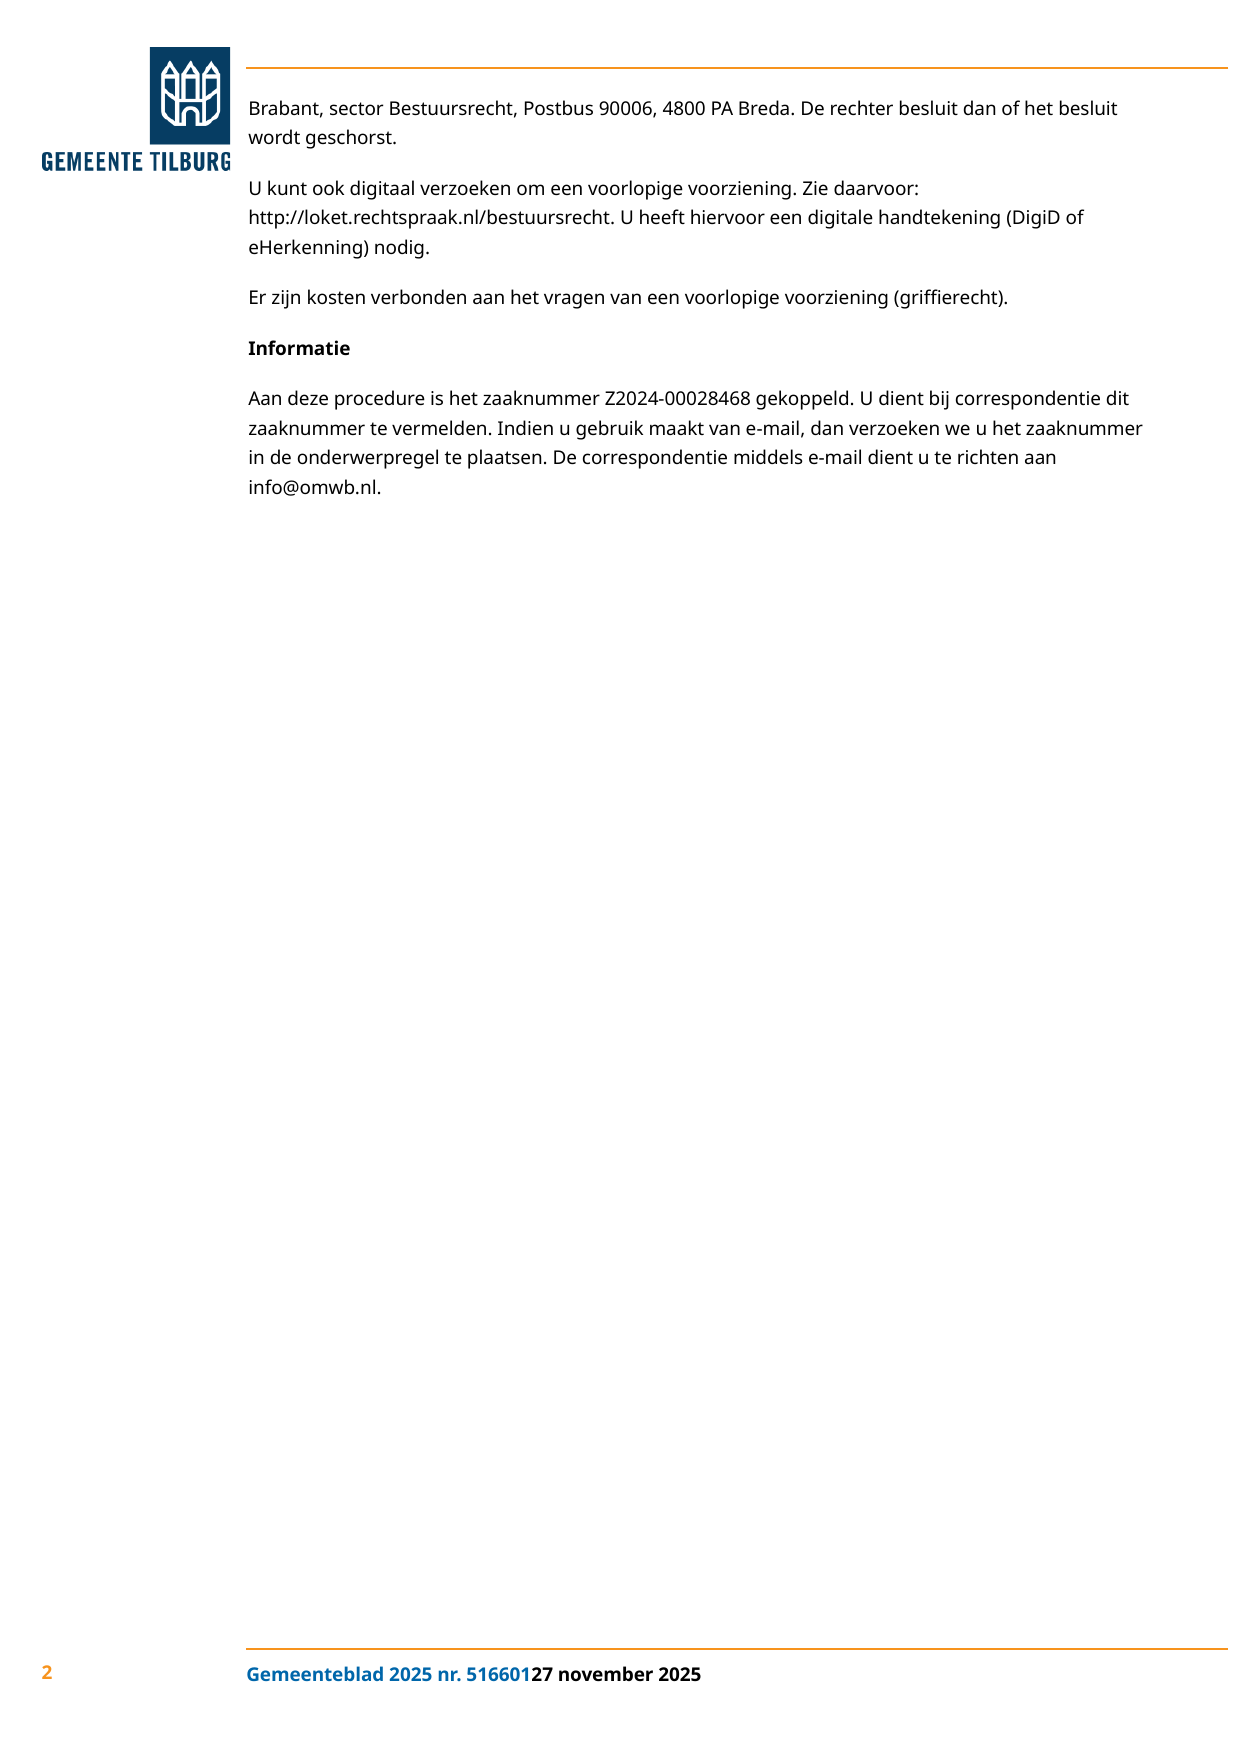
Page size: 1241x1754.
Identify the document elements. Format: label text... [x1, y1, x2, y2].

text Er zijn kosten verbonden aan het vragen van een voorlopige voorziening (griffierecht). [248, 284, 1152, 310]
text Informatie [248, 335, 1152, 361]
text U kunt ook digitaal verzoeken om een voorlopige voorziening. Zie daarvoor: http://loket.rechtspraak.nl/bestuursrecht. U heeft hiervoor een digitale handtekening (DigiD of eHerkenning) nodig. [248, 175, 1152, 260]
text Brabant, sector Bestuursrecht, Postbus 90006, 4800 PA Breda. De rechter besluit dan of het besluit wordt geschorst. [248, 95, 1152, 150]
text Aan deze procedure is het zaaknummer Z2024-00028468 gekoppeld. U dient bij correspondentie dit zaaknummer te vermelden. Indien u gebruik maakt van e-mail, dan verzoeken we u het zaaknummer in de onderwerpregel te plaatsen. De correspondentie middels e-mail dient u te richten aan info@omwb.nl. [248, 385, 1152, 500]
picture [41, 47, 231, 172]
